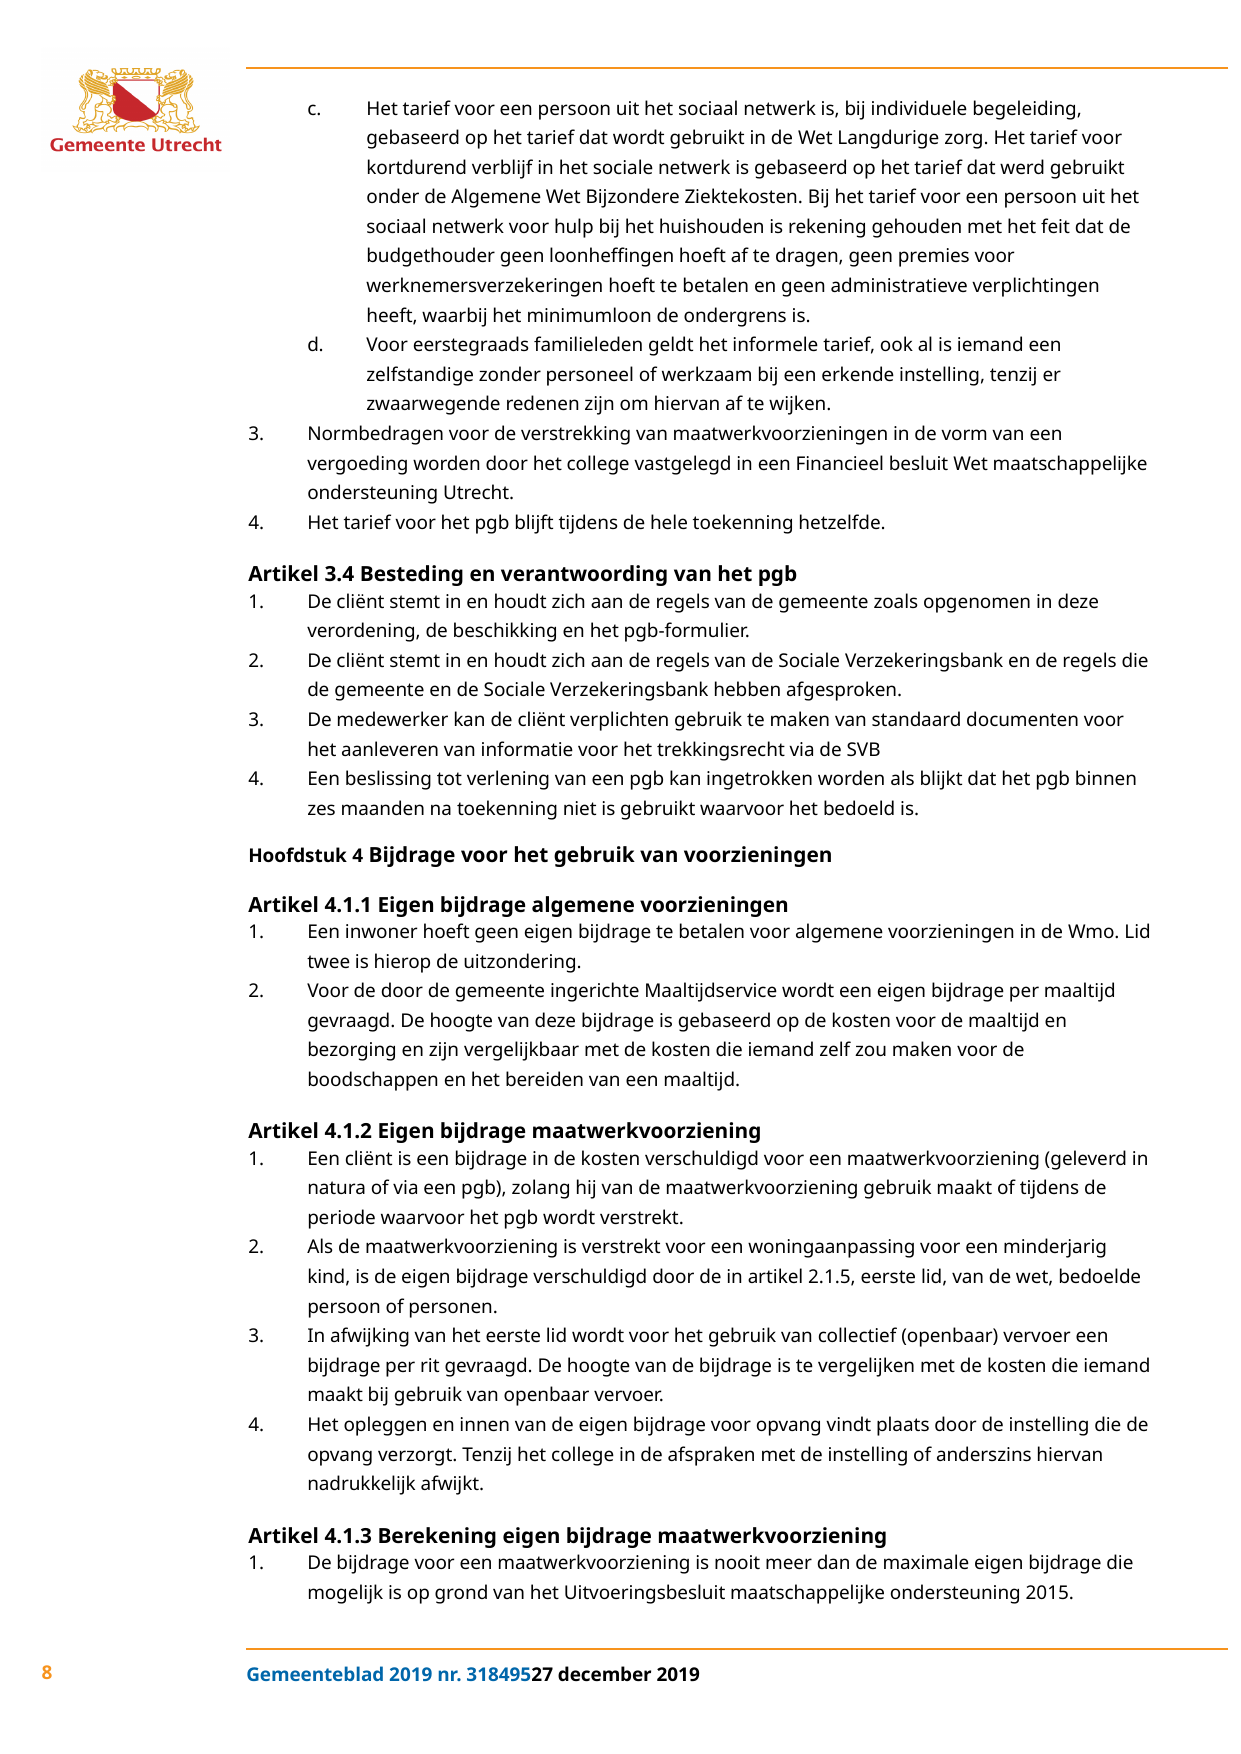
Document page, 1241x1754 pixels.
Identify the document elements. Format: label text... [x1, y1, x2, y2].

list Het tarief voor een persoon uit het sociaal netwerk is, bij individuele begeleiding, gebaseerd op het tarief dat wordt gebruikt in de Wet Langdurige zorg. Het tarief voor kortdurend verblijf in het sociale netwerk is gebaseerd op het tarief dat werd gebruikt onder de Algemene Wet Bijzondere Ziektekosten. Bij het tarief voor een persoon uit het sociaal netwerk voor hulp bij het huishouden is rekening gehouden met het feit dat de budgethouder geen loonheffingen hoeft af te dragen, geen premies voor werknemersverzekeringen hoeft te betalen en geen administratieve verplichtingen heeft, waarbij het minimumloon de ondergrens is. [307, 95, 1152, 328]
list De cliënt stemt in en houdt zich aan de regels van de gemeente zoals opgenomen in deze verordening, de beschikking en het pgb-formulier. [248, 588, 1152, 643]
list Normbedragen voor de verstrekking van maatwerkvoorzieningen in de vorm van een vergoeding worden door het college vastgelegd in een Financieel besluit Wet maatschappelijke ondersteuning Utrecht. [248, 420, 1152, 505]
list Een beslissing tot verlening van een pgb kan ingetrokken worden als blijkt dat het pgb binnen zes maanden na toekenning niet is gebruikt waarvoor het bedoeld is. [248, 765, 1152, 821]
text Artikel 4.1.1 Eigen bijdrage algemene voorzieningen [248, 890, 1152, 918]
text Hoofdstuk 4 Bijdrage voor het gebruik van voorzieningen [248, 841, 1152, 869]
list Voor de door de gemeente ingerichte Maaltijdservice wordt een eigen bijdrage per maaltijd gevraagd. De hoogte van deze bijdrage is gebaseerd op de kosten voor de maaltijd en bezorging en zijn vergelijkbaar met de kosten die iemand zelf zou maken voor de boodschappen en het bereiden van een maaltijd. [248, 977, 1152, 1092]
list In afwijking van het eerste lid wordt voor het gebruik van collectief (openbaar) vervoer een bijdrage per rit gevraagd. De hoogte van de bijdrage is te vergelijken met de kosten die iemand maakt bij gebruik van openbaar vervoer. [248, 1322, 1152, 1407]
list De bijdrage voor een maatwerkvoorziening is nooit meer dan de maximale eigen bijdrage die mogelijk is op grond van het Uitvoeringsbesluit maatschappelijke ondersteuning 2015. [248, 1549, 1152, 1604]
list De cliënt stemt in en houdt zich aan de regels van de Sociale Verzekeringsbank en de regels die de gemeente en de Sociale Verzekeringsbank hebben afgesproken. [248, 647, 1152, 702]
list Een inwoner hoeft geen eigen bijdrage te betalen voor algemene voorzieningen in de Wmo. Lid twee is hierop de uitzondering. [248, 918, 1152, 973]
list Voor eerstegraads familieleden geldt het informele tarief, ook al is iemand een zelfstandige zonder personeel of werkzaam bij een erkende instelling, tenzij er zwaarwegende redenen zijn om hiervan af te wijken. [307, 331, 1152, 416]
text Artikel 4.1.3 Berekening eigen bijdrage maatwerkvoorziening [248, 1521, 1152, 1549]
text Artikel 3.4 Besteding en verantwoording van het pgb [248, 559, 1152, 588]
list Een cliënt is een bijdrage in de kosten verschuldigd voor een maatwerkvoorziening (geleverd in natura of via een pgb), zolang hij van de maatwerkvoorziening gebruik maakt of tijdens de periode waarvoor het pgb wordt verstrekt. [248, 1145, 1152, 1230]
list Het opleggen en innen van de eigen bijdrage voor opvang vindt plaats door de instelling die de opvang verzorgt. Tenzij het college in de afspraken met de instelling of anderszins hiervan nadrukkelijk afwijkt. [248, 1411, 1152, 1496]
list Als de maatwerkvoorziening is verstrekt voor een woningaanpassing voor een minderjarig kind, is de eigen bijdrage verschuldigd door de in artikel 2.1.5, eerste lid, van de wet, bedoelde persoon of personen. [248, 1234, 1152, 1319]
text Artikel 4.1.2 Eigen bijdrage maatwerkvoorziening [248, 1117, 1152, 1145]
list De medewerker kan de cliënt verplichten gebruik te maken van standaard documenten voor het aanleveren van informatie voor het trekkingsrecht via de SVB [248, 706, 1152, 761]
list Het tarief voor het pgb blijft tijdens de hele toekenning hetzelfde. [248, 509, 1152, 535]
picture [41, 47, 231, 172]
